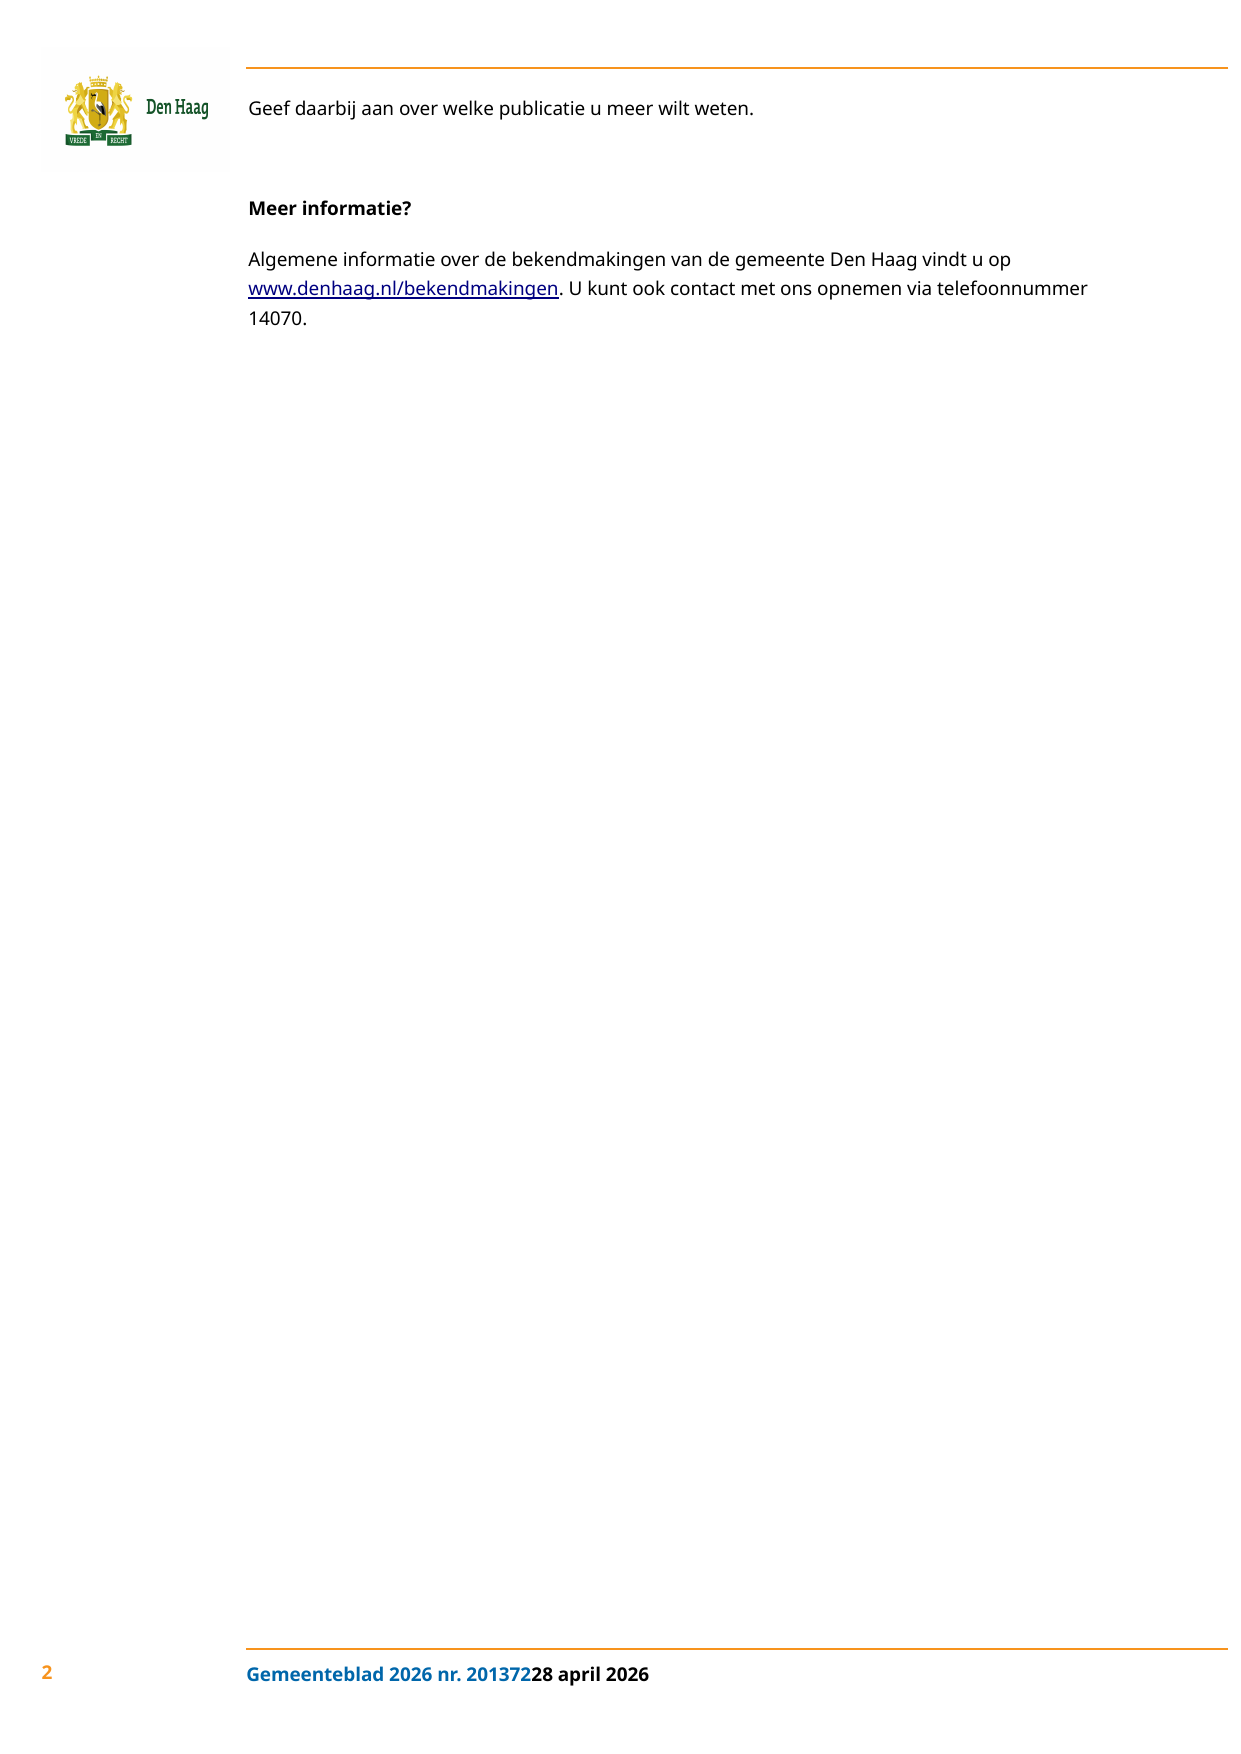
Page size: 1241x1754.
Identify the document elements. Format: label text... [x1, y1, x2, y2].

text Geef daarbij aan over welke publicatie u meer wilt weten. [248, 95, 1152, 121]
text Meer informatie? [248, 196, 1152, 221]
picture [41, 47, 231, 172]
text Algemene informatie over de bekendmakingen van de gemeente Den Haag vindt u op www.denhaag.nl/bekendmakingen. U kunt ook contact met ons opnemen via telefoonnummer 14070. [248, 246, 1152, 331]
